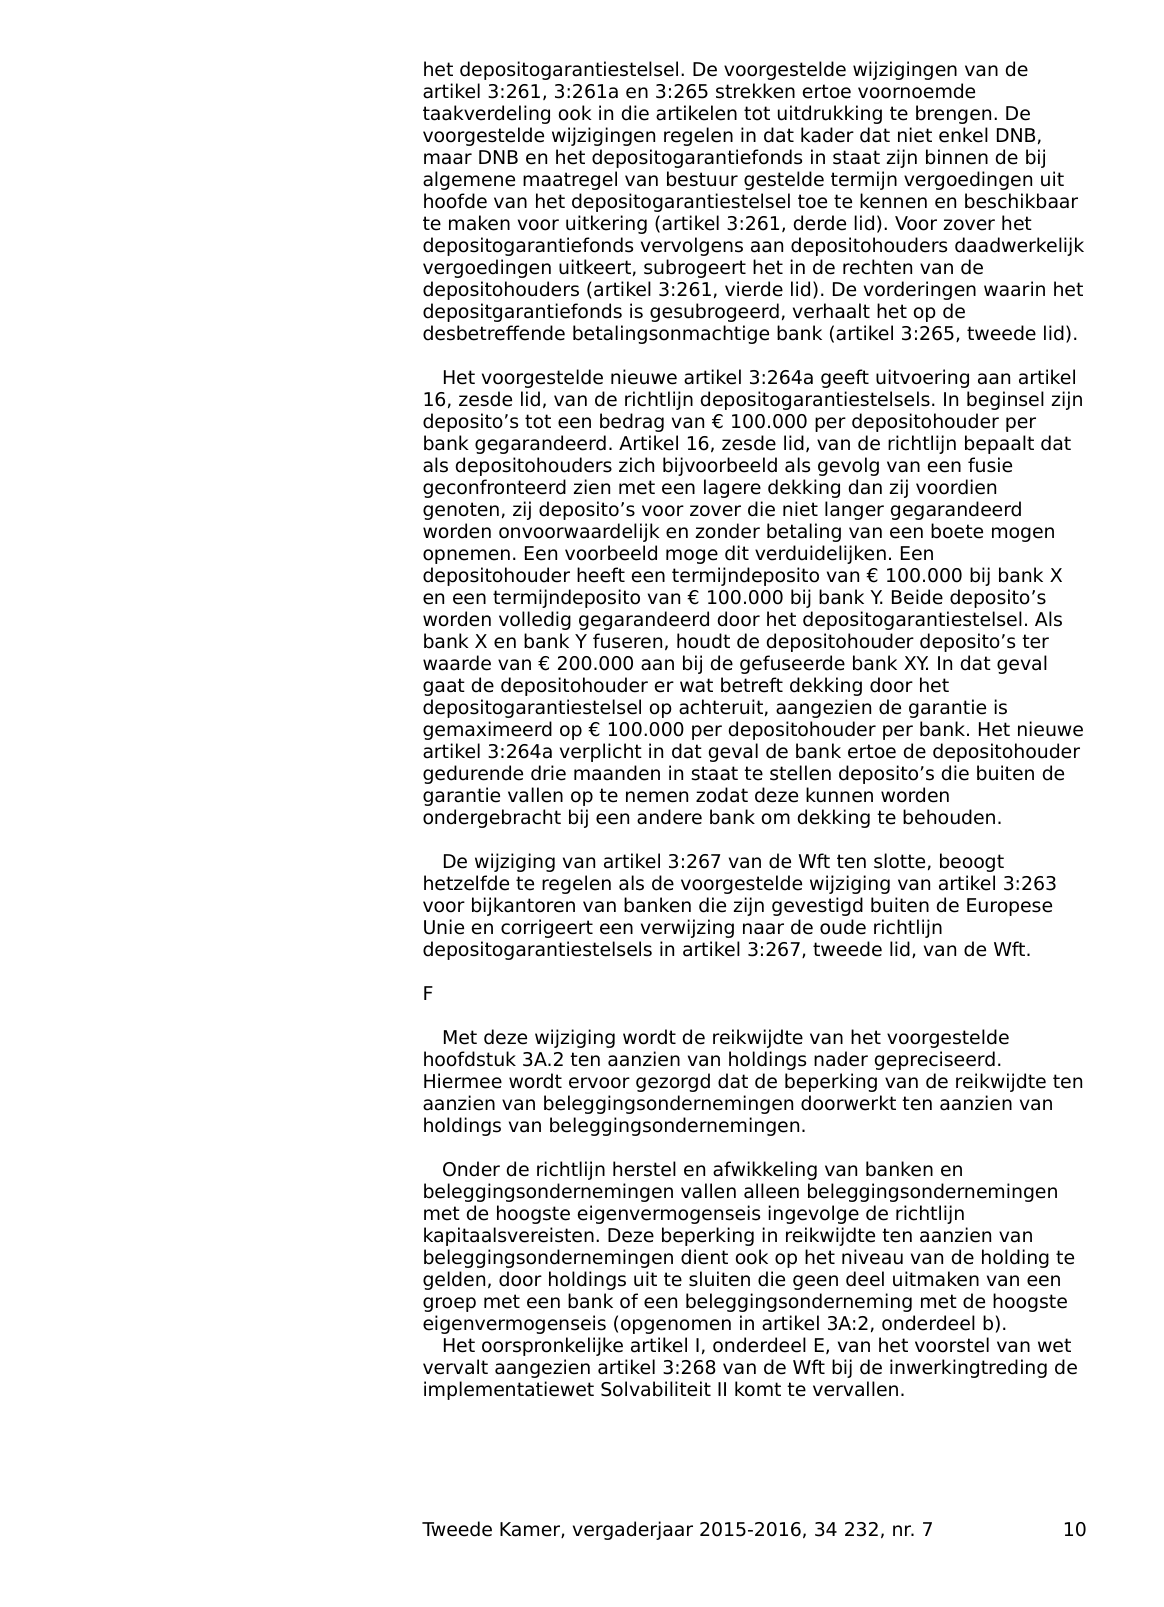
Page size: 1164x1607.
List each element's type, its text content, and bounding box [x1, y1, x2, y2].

text Het voorgestelde nieuwe artikel 3:264a geeft uitvoering aan artikel 16, zesde lid, van de richtlijn depositogarantiestelsels. In beginsel zijn deposito’s tot een bedrag van € 100.000 per depositohouder per bank gegarandeerd. Artikel 16, zesde lid, van de richtlijn bepaalt dat als depositohouders zich bijvoorbeeld als gevolg van een fusie geconfronteerd zien met een lagere dekking dan zij voordien genoten, zij deposito’s voor zover die niet langer gegarandeerd worden onvoorwaardelijk en zonder betaling van een boete mogen opnemen. Een voorbeeld moge dit verduidelijken. Een depositohouder heeft een termijndeposito van € 100.000 bij bank X en een termijndeposito van € 100.000 bij bank Y. Beide deposito’s worden volledig gegarandeerd door het depositogarantiestelsel. Als bank X en bank Y fuseren, houdt de depositohouder deposito’s ter waarde van € 200.000 aan bij de gefuseerde bank XY. In dat geval gaat de depositohouder er wat betreft dekking door het depositogarantiestelsel op achteruit, aangezien de garantie is gemaximeerd op € 100.000 per depositohouder per bank. Het nieuwe artikel 3:264a verplicht in dat geval de bank ertoe de depositohouder gedurende drie maanden in staat te stellen deposito’s die buiten de garantie vallen op te nemen zodat deze kunnen worden ondergebracht bij een andere bank om dekking te behouden. [422, 367, 1087, 828]
text Het oorspronkelijke artikel I, onderdeel E, van het voorstel van wet vervalt aangezien artikel 3:268 van de Wft bij de inwerkingtreding de implementatiewet Solvabiliteit II komt te vervallen. [422, 1335, 1087, 1401]
text Onder de richtlijn herstel en afwikkeling van banken en beleggingsondernemingen vallen alleen beleggingsondernemingen met de hoogste eigenvermogenseis ingevolge de richtlijn kapitaalsvereisten. Deze beperking in reikwijdte ten aanzien van beleggingsondernemingen dient ook op het niveau van de holding te gelden, door holdings uit te sluiten die geen deel uitmaken van een groep met een bank of een beleggingsonderneming met de hoogste eigenvermogenseis (opgenomen in artikel 3A:2, onderdeel b). [422, 1159, 1087, 1335]
subtitle F [422, 983, 1087, 1005]
text De wijziging van artikel 3:267 van de Wft ten slotte, beoogt hetzelfde te regelen als de voorgestelde wijziging van artikel 3:263 voor bijkantoren van banken die zijn gevestigd buiten de Europese Unie en corrigeert een verwijzing naar de oude richtlijn depositogarantiestelsels in artikel 3:267, tweede lid, van de Wft. [422, 851, 1087, 961]
text Met deze wijziging wordt de reikwijdte van het voorgestelde hoofdstuk 3A.2 ten aanzien van holdings nader gepreciseerd. Hiermee wordt ervoor gezorgd dat de beperking van de reikwijdte ten aanzien van beleggingsondernemingen doorwerkt ten aanzien van holdings van beleggingsondernemingen. [422, 1027, 1087, 1137]
text het depositogarantiestelsel. De voorgestelde wijzigingen van de artikel 3:261, 3:261a en 3:265 strekken ertoe voornoemde taakverdeling ook in die artikelen tot uitdrukking te brengen. De voorgestelde wijzigingen regelen in dat kader dat niet enkel DNB, maar DNB en het depositogarantiefonds in staat zijn binnen de bij algemene maatregel van bestuur gestelde termijn vergoedingen uit hoofde van het depositogarantiestelsel toe te kennen en beschikbaar te maken voor uitkering (artikel 3:261, derde lid). Voor zover het depositogarantiefonds vervolgens aan depositohouders daadwerkelijk vergoedingen uitkeert, subrogeert het in de rechten van de depositohouders (artikel 3:261, vierde lid). De vorderingen waarin het depositgarantiefonds is gesubrogeerd, verhaalt het op de desbetreffende betalingsonmachtige bank (artikel 3:265, tweede lid). [422, 59, 1087, 345]
